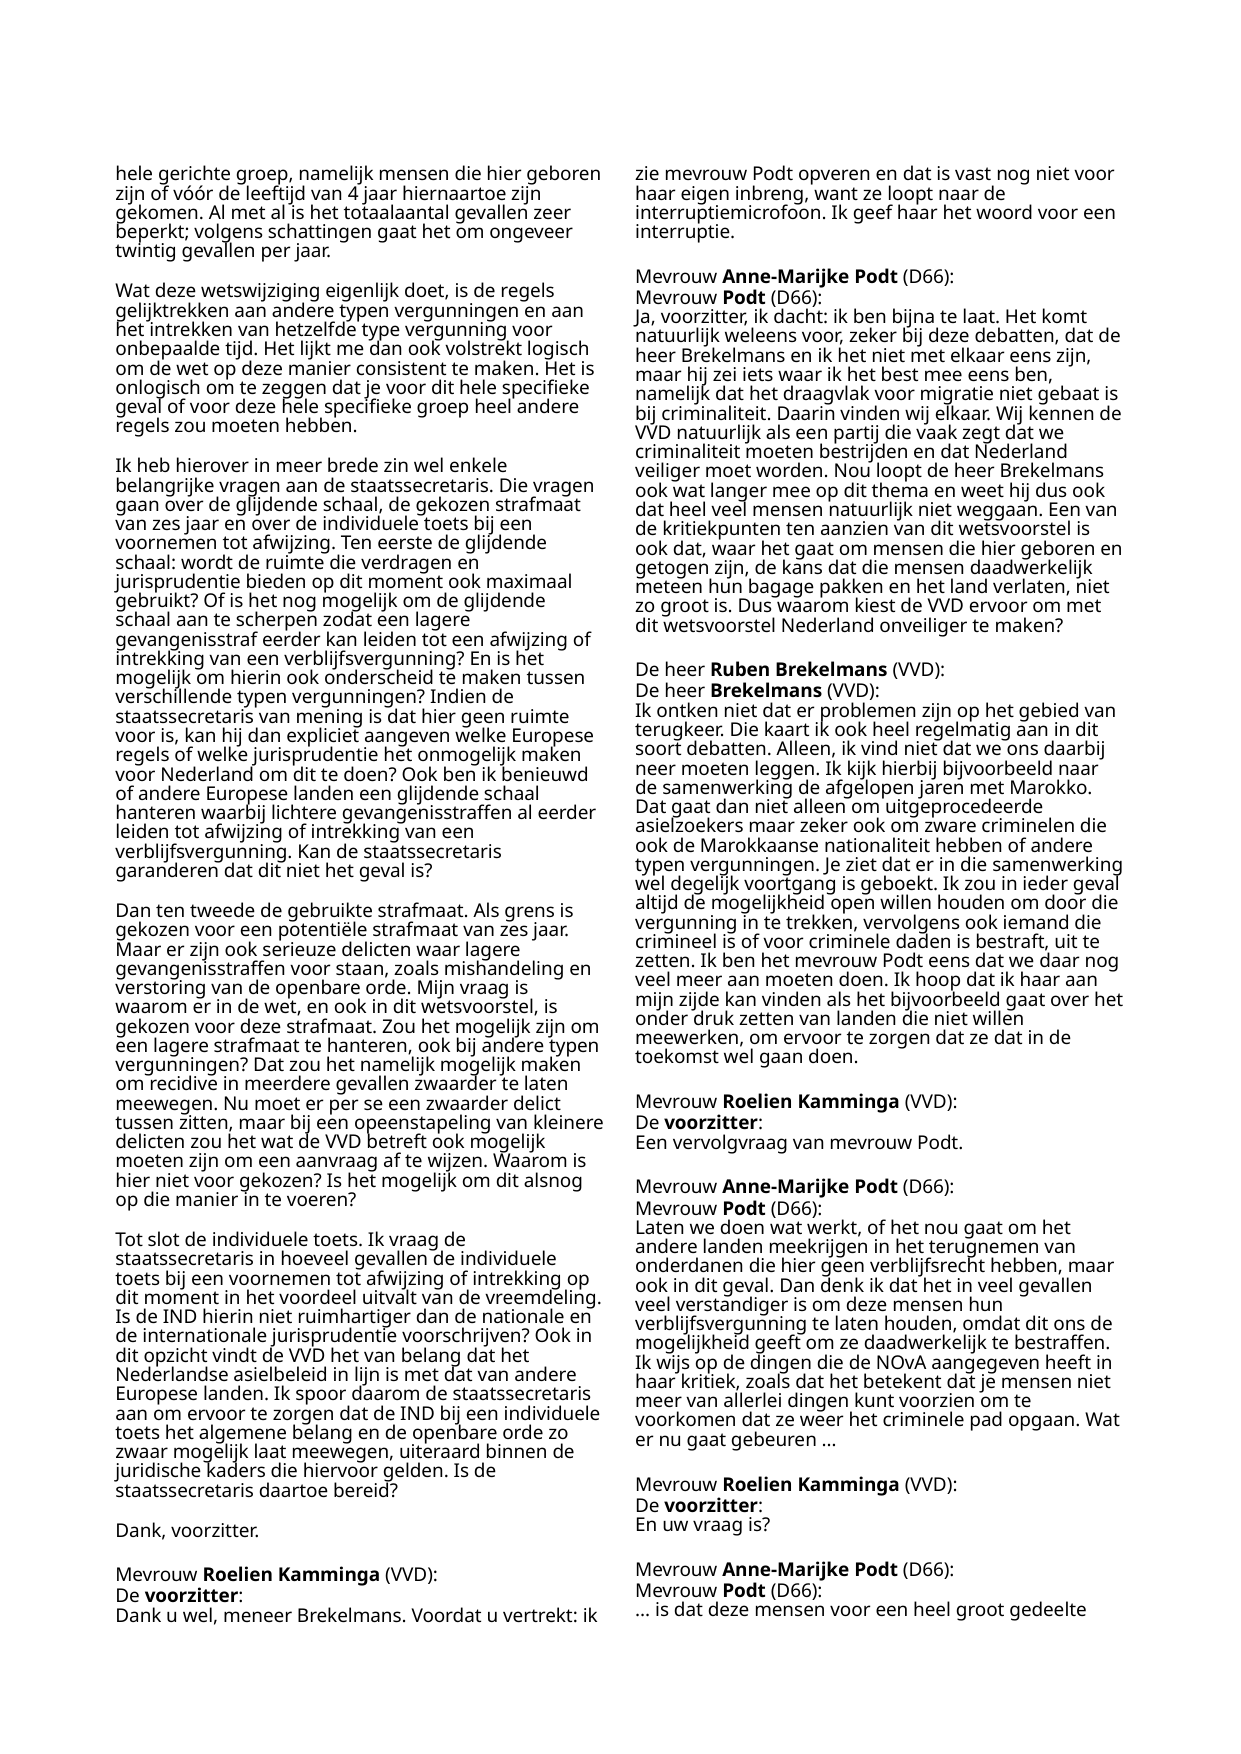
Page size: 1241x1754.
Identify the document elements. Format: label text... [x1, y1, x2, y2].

text Ja, voorzitter, ik dacht: ik ben bijna te laat. Het komt natuurlijk weleens voor, zeker bij deze debatten, dat de heer Brekelmans en ik het niet met elkaar eens zijn, maar hij zei iets waar ik het best mee eens ben, namelijk dat het draagvlak voor migratie niet gebaat is bij criminaliteit. Daarin vinden wij elkaar. Wij kennen de VVD natuurlijk als een partij die vaak zegt dat we criminaliteit moeten bestrijden en dat Nederland veiliger moet worden. Nou loopt de heer Brekelmans ook wat langer mee op dit thema en weet hij dus ook dat heel veel mensen natuurlijk niet weggaan. Een van de kritiekpunten ten aanzien van dit wetsvoorstel is ook dat, waar het gaat om mensen die hier geboren en getogen zijn, de kans dat die mensen daadwerkelijk meteen hun bagage pakken en het land verlaten, niet zo groot is. Dus waarom kiest de VVD ervoor om met dit wetsvoorstel Nederland onveiliger te maken? [635, 308, 1125, 636]
text Dan ten tweede de gebruikte strafmaat. Als grens is gekozen voor een potentiële strafmaat van zes jaar. Maar er zijn ook serieuze delicten waar lagere gevangenisstraffen voor staan, zoals mishandeling en verstoring van de openbare orde. Mijn vraag is waarom er in de wet, en ook in dit wetsvoorstel, is gekozen voor deze strafmaat. Zou het mogelijk zijn om een lagere strafmaat te hanteren, ook bij andere typen vergunningen? Dat zou het namelijk mogelijk maken om recidive in meerdere gevallen zwaarder te laten meewegen. Nu moet er per se een zwaarder delict tussen zitten, maar bij een opeenstapeling van kleinere delicten zou het wat de VVD betreft ook mogelijk moeten zijn om een aanvraag af te wijzen. Waarom is hier niet voor gekozen? Is het mogelijk om dit alsnog op die manier in te voeren? [115, 902, 605, 1210]
text Mevrouw Roelien Kamminga (VVD): [635, 1089, 1125, 1114]
text Mevrouw Roelien Kamminga (VVD): [115, 1562, 605, 1587]
text zie mevrouw Podt opveren en dat is vast nog niet voor haar eigen inbreng, want ze loopt naar de interruptiemicrofoon. Ik geef haar het woord voor een interruptie. [635, 165, 1125, 242]
text Ik heb hierover in meer brede zin wel enkele belangrijke vragen aan de staatssecretaris. Die vragen gaan over de glijdende schaal, de gekozen strafmaat van zes jaar en over de individuele toets bij een voornemen tot afwijzing. Ten eerste de glijdende schaal: wordt de ruimte die verdragen en jurisprudentie bieden op dit moment ook maximaal gebruikt? Of is het nog mogelijk om de glijdende schaal aan te scherpen zodat een lagere gevangenisstraf eerder kan leiden tot een afwijzing of intrekking van een verblijfsvergunning? En is het mogelijk om hierin ook onderscheid te maken tussen verschillende typen vergunningen? Indien de staatssecretaris van mening is dat hier geen ruimte voor is, kan hij dan expliciet aangeven welke Europese regels of welke jurisprudentie het onmogelijk maken voor Nederland om dit te doen? Ook ben ik benieuwd of andere Europese landen een glijdende schaal hanteren waarbij lichtere gevangenisstraffen al eerder leiden tot afwijzing of intrekking van een verblijfsvergunning. Kan de staatssecretaris garanderen dat dit niet het geval is? [115, 457, 605, 881]
text Dank, voorzitter. [115, 1522, 605, 1541]
text Dank u wel, meneer Brekelmans. Voordat u vertrekt: ik [115, 1607, 605, 1626]
text Een vervolgvraag van mevrouw Podt. [635, 1134, 1125, 1153]
text Mevrouw Anne-Marijke Podt (D66): [635, 1174, 1125, 1199]
text Mevrouw Podt (D66): [635, 1199, 1125, 1219]
text ... is dat deze mensen voor een heel groot gedeelte [635, 1601, 1125, 1620]
text hele gerichte groep, namelijk mensen die hier geboren zijn of vóór de leeftijd van 4 jaar hiernaartoe zijn gekomen. Al met al is het totaalaantal gevallen zeer beperkt; volgens schattingen gaat het om ongeveer twintig gevallen per jaar. [115, 165, 605, 262]
text Tot slot de individuele toets. Ik vraag de staatssecretaris in hoeveel gevallen de individuele toets bij een voornemen tot afwijzing of intrekking op dit moment in het voordeel uitvalt van de vreemdeling. Is de IND hierin niet ruimhartiger dan de nationale en de internationale jurisprudentie voorschrijven? Ook in dit opzicht vindt de VVD het van belang dat het Nederlandse asielbeleid in lijn is met dat van andere Europese landen. Ik spoor daarom de staatssecretaris aan om ervoor te zorgen dat de IND bij een individuele toets het algemene belang en de openbare orde zo zwaar mogelijk laat meewegen, uiteraard binnen de juridische kaders die hiervoor gelden. Is de staatssecretaris daartoe bereid? [115, 1231, 605, 1501]
text Ik ontken niet dat er problemen zijn op het gebied van terugkeer. Die kaart ik ook heel regelmatig aan in dit soort debatten. Alleen, ik vind niet dat we ons daarbij neer moeten leggen. Ik kijk hierbij bijvoorbeeld naar de samenwerking de afgelopen jaren met Marokko. Dat gaat dan niet alleen om uitgeprocedeerde asielzoekers maar zeker ook om zware criminelen die ook de Marokkaanse nationaliteit hebben of andere typen vergunningen. Je ziet dat er in die samenwerking wel degelijk voortgang is geboekt. Ik zou in ieder geval altijd de mogelijkheid open willen houden om door die vergunning in te trekken, vervolgens ook iemand die crimineel is of voor criminele daden is bestraft, uit te zetten. Ik ben het mevrouw Podt eens dat we daar nog veel meer aan moeten doen. Ik hoop dat ik haar aan mijn zijde kan vinden als het bijvoorbeeld gaat over het onder druk zetten van landen die niet willen meewerken, om ervoor te zorgen dat ze dat in de toekomst wel gaan doen. [635, 702, 1125, 1068]
text Mevrouw Podt (D66): [635, 289, 1125, 308]
text De voorzitter: [635, 1114, 1125, 1134]
text Mevrouw Roelien Kamminga (VVD): [635, 1471, 1125, 1497]
text En uw vraag is? [635, 1516, 1125, 1535]
text De voorzitter: [635, 1497, 1125, 1516]
text Mevrouw Anne-Marijke Podt (D66): [635, 1556, 1125, 1582]
text Laten we doen wat werkt, of het nou gaat om het andere landen meekrijgen in het terugnemen van onderdanen die hier geen verblijfsrecht hebben, maar ook in dit geval. Dan denk ik dat het in veel gevallen veel verstandiger is om deze mensen hun verblijfsvergunning te laten houden, omdat dit ons de mogelijkheid geeft om ze daadwerkelijk te bestraffen. Ik wijs op de dingen die de NOvA aangegeven heeft in haar kritiek, zoals dat het betekent dat je mensen niet meer van allerlei dingen kunt voorzien om te voorkomen dat ze weer het criminele pad opgaan. Wat er nu gaat gebeuren … [635, 1219, 1125, 1450]
text Wat deze wetswijziging eigenlijk doet, is de regels gelijktrekken aan andere typen vergunningen en aan het intrekken van hetzelfde type vergunning voor onbepaalde tijd. Het lijkt me dan ook volstrekt logisch om de wet op deze manier consistent te maken. Het is onlogisch om te zeggen dat je voor dit hele specifieke geval of voor deze hele specifieke groep heel andere regels zou moeten hebben. [115, 282, 605, 437]
text De heer Ruben Brekelmans (VVD): [635, 657, 1125, 682]
text Mevrouw Anne-Marijke Podt (D66): [635, 263, 1125, 289]
text De voorzitter: [115, 1587, 605, 1607]
text Mevrouw Podt (D66): [635, 1582, 1125, 1601]
text De heer Brekelmans (VVD): [635, 682, 1125, 702]
